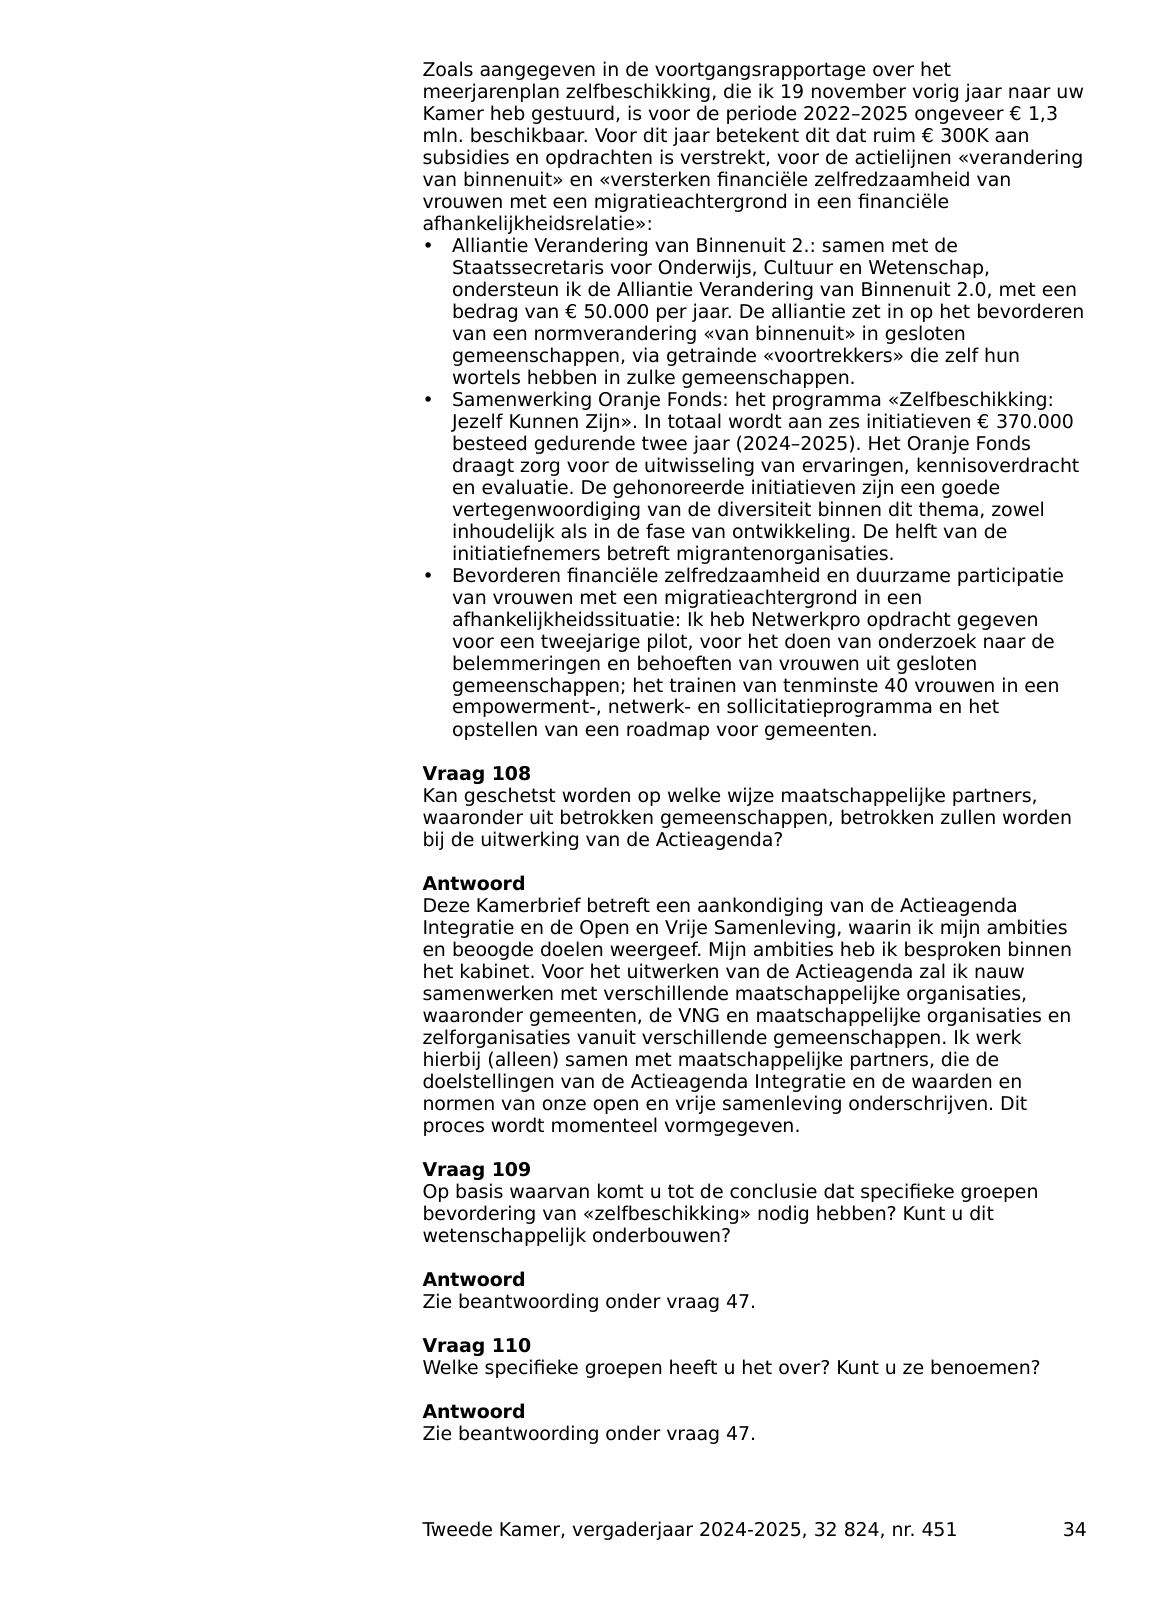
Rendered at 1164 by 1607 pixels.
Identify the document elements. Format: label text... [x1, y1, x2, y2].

text • Samenwerking Oranje Fonds: het programma «Zelfbeschikking: Jezelf Kunnen Zijn». In totaal wordt aan zes initiatieven € 370.000 besteed gedurende twee jaar (2024–2025). Het Oranje Fonds draagt zorg voor de uitwisseling van ervaringen, kennisoverdracht en evaluatie. De gehonoreerde initiatieven zijn een goede vertegenwoordiging van de diversiteit binnen dit thema, zowel inhoudelijk als in de fase van ontwikkeling. De helft van de initiatiefnemers betreft migrantenorganisaties. [422, 389, 1087, 564]
text Zoals aangegeven in de voortgangsrapportage over het meerjarenplan zelfbeschikking, die ik 19 november vorig jaar naar uw Kamer heb gestuurd, is voor de periode 2022–2025 ongeveer € 1,3 mln. beschikbaar. Voor dit jaar betekent dit dat ruim € 300K aan subsidies en opdrachten is verstrekt, voor de actielijnen «verandering van binnenuit» en «versterken financiële zelfredzaamheid van vrouwen met een migratieachtergrond in een financiële afhankelijkheidsrelatie»: [422, 59, 1087, 235]
text Zie beantwoording onder vraag 47. [422, 1291, 1087, 1313]
text Welke specifieke groepen heeft u het over? Kunt u ze benoemen? [422, 1357, 1087, 1379]
text Deze Kamerbrief betreft een aankondiging van de Actieagenda Integratie en de Open en Vrije Samenleving, waarin ik mijn ambities en beoogde doelen weergeef. Mijn ambities heb ik besproken binnen het kabinet. Voor het uitwerken van de Actieagenda zal ik nauw samenwerken met verschillende maatschappelijke organisaties, waaronder gemeenten, de VNG en maatschappelijke organisaties en zelforganisaties vanuit verschillende gemeenschappen. Ik werk hierbij (alleen) samen met maatschappelijke partners, die de doelstellingen van de Actieagenda Integratie en de waarden en normen van onze open en vrije samenleving onderschrijven. Dit proces wordt momenteel vormgegeven. [422, 895, 1087, 1136]
text Zie beantwoording onder vraag 47. [422, 1423, 1087, 1445]
text Vraag 109 [422, 1159, 1087, 1181]
text Antwoord [422, 1401, 1087, 1423]
text Op basis waarvan komt u tot de conclusie dat specifieke groepen bevordering van «zelfbeschikking» nodig hebben? Kunt u dit wetenschappelijk onderbouwen? [422, 1181, 1087, 1247]
text • Bevorderen financiële zelfredzaamheid en duurzame participatie van vrouwen met een migratieachtergrond in een afhankelijkheidssituatie: Ik heb Netwerkpro opdracht gegeven voor een tweejarige pilot, voor het doen van onderzoek naar de belemmeringen en behoeften van vrouwen uit gesloten gemeenschappen; het trainen van tenminste 40 vrouwen in een empowerment-, netwerk- en sollicitatieprogramma en het opstellen van een roadmap voor gemeenten. [422, 564, 1087, 740]
text • Alliantie Verandering van Binnenuit 2.: samen met de Staatssecretaris voor Onderwijs, Cultuur en Wetenschap, ondersteun ik de Alliantie Verandering van Binnenuit 2.0, met een bedrag van € 50.000 per jaar. De alliantie zet in op het bevorderen van een normverandering «van binnenuit» in gesloten gemeenschappen, via getrainde «voortrekkers» die zelf hun wortels hebben in zulke gemeenschappen. [422, 235, 1087, 389]
text Antwoord [422, 1269, 1087, 1291]
text Vraag 108 [422, 763, 1087, 784]
text Antwoord [422, 873, 1087, 895]
text Kan geschetst worden op welke wijze maatschappelijke partners, waaronder uit betrokken gemeenschappen, betrokken zullen worden bij de uitwerking van de Actieagenda? [422, 784, 1087, 851]
text Vraag 110 [422, 1335, 1087, 1357]
